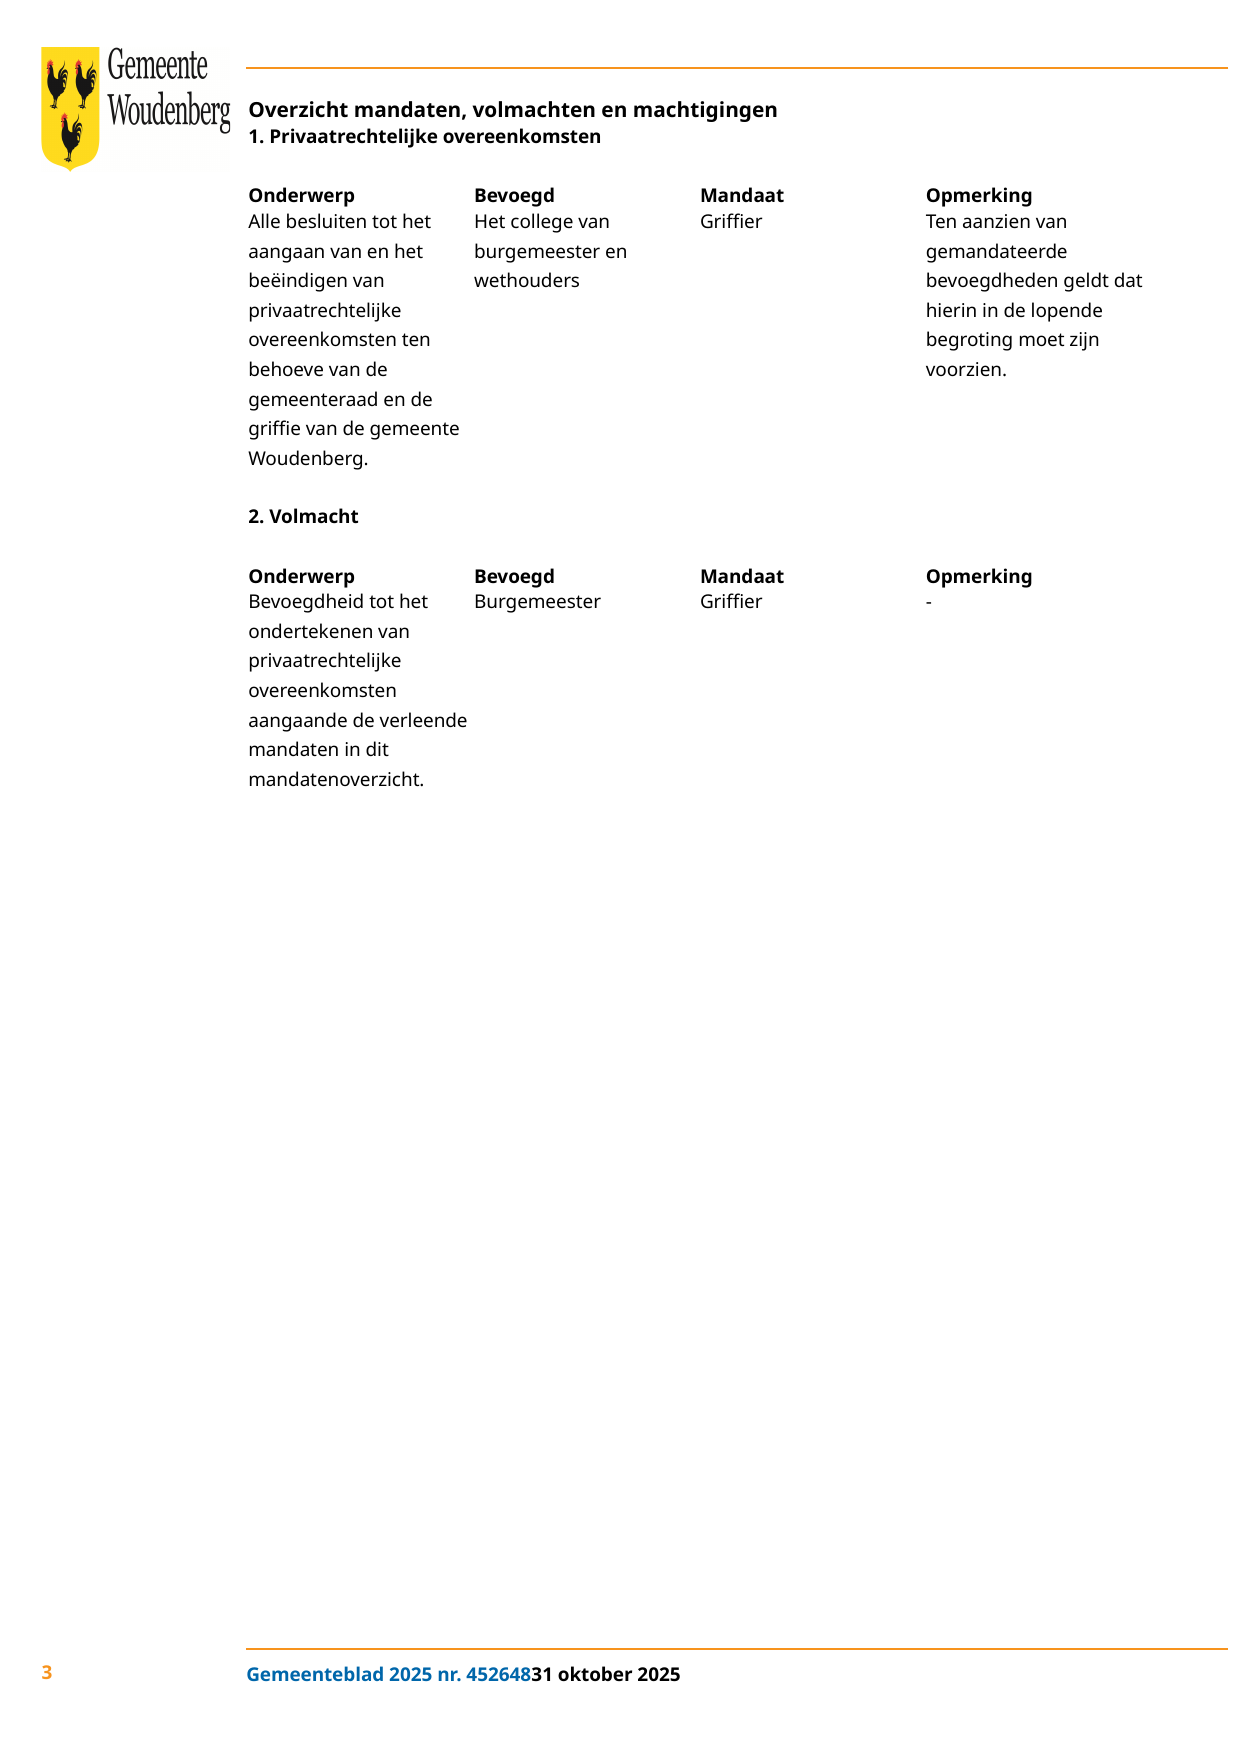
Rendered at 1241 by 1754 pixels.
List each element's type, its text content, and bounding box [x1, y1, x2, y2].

table_cell - [926, 589, 1152, 792]
table_header Onderwerp [248, 183, 474, 208]
table_header Mandaat [700, 183, 926, 208]
text 1. Privaatrechtelijke overeenkomsten [248, 123, 1152, 149]
table_cell Burgemeester [474, 589, 700, 792]
table_header Bevoegd [474, 563, 700, 588]
text Overzicht mandaten, volmachten en machtigingen [248, 95, 1152, 123]
table_cell Bevoegdheid tot het ondertekenen van privaatrechtelijke overeenkomsten aangaande de verleende mandaten in dit mandatenoverzicht. [248, 589, 474, 792]
table_cell Griffier [700, 589, 926, 792]
text 2. Volmacht [248, 503, 1152, 529]
table_header Opmerking [926, 563, 1152, 588]
table_cell Alle besluiten tot het aangaan van en het beëindigen van privaatrechtelijke overeenkomsten ten behoeve van de gemeenteraad en de griffie van de gemeente Woudenberg. [248, 208, 474, 471]
table_header Mandaat [700, 563, 926, 588]
table_header Onderwerp [248, 563, 474, 588]
picture [41, 47, 231, 172]
table_header Opmerking [926, 183, 1152, 208]
table_cell Ten aanzien van gemandateerde bevoegdheden geldt dat hierin in de lopende begroting moet zijn voorzien. [926, 208, 1152, 471]
table_header Bevoegd [474, 183, 700, 208]
table_cell Het college van burgemeester en wethouders [474, 208, 700, 471]
table_cell Griffier [700, 208, 926, 471]
